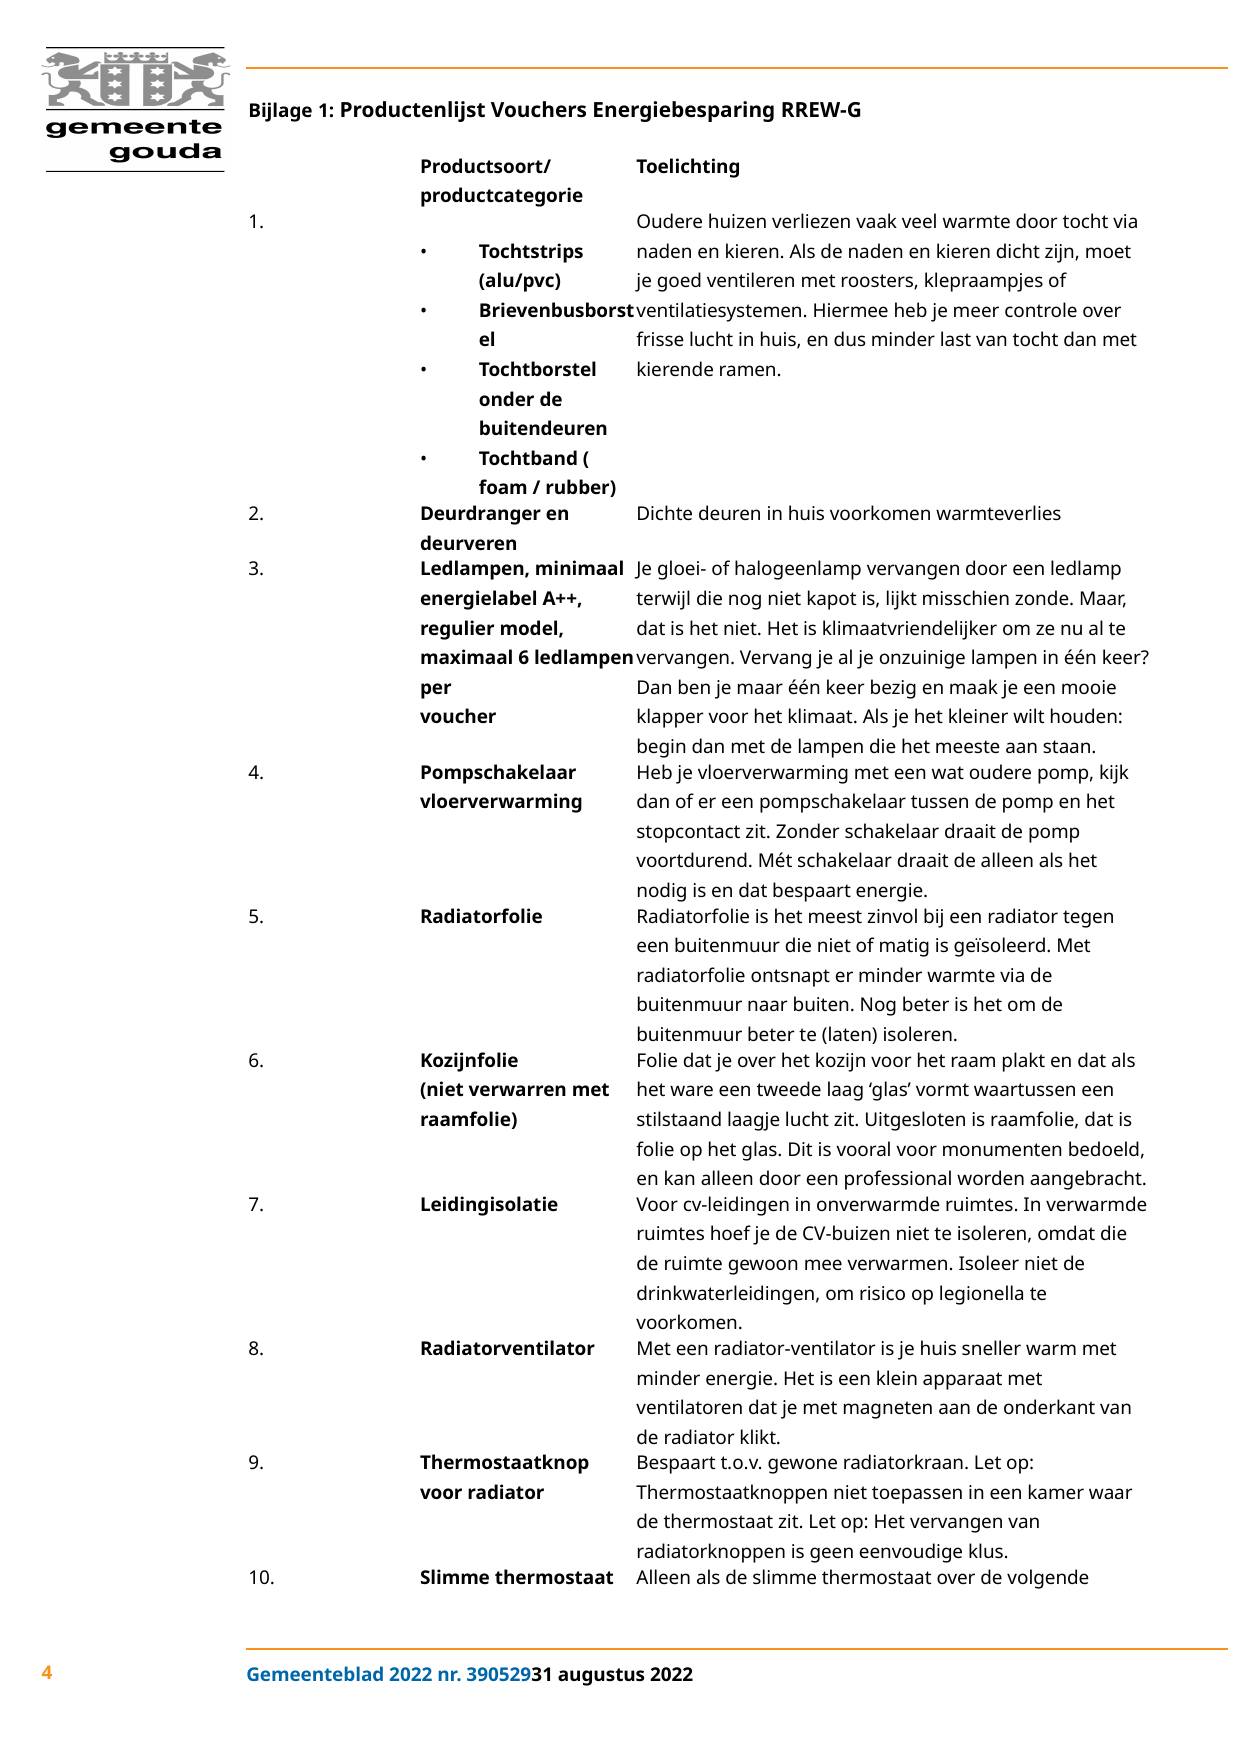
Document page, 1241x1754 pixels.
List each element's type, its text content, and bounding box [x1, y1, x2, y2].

picture [41, 47, 231, 172]
table_cell Slimme thermostaat [420, 1564, 636, 1590]
table_cell Je gloei- of halogeenlamp vervangen door een ledlamp terwijl die nog niet kapot is, lijkt misschien zonde. Maar, dat is het niet. Het is klimaatvriendelijker om ze nu al te vervangen. Vervang je al je onzuinige lampen in één keer? Dan ben je maar één keer bezig en maak je een mooie klapper voor het klimaat. Als je het kleiner wilt houden: begin dan met de lampen die het meeste aan staan. [636, 556, 1152, 759]
table_cell Voor cv-leidingen in onverwarmde ruimtes. In verwarmde ruimtes hoef je de CV-buizen niet te isoleren, omdat die de ruimte gewoon mee verwarmen. Isoleer niet de drinkwaterleidingen, om risico op legionella te voorkomen. [636, 1191, 1152, 1335]
table_cell 3. [248, 556, 420, 759]
table_cell 9. [248, 1450, 420, 1564]
table_cell 2. [248, 500, 420, 556]
table_cell 6. [248, 1047, 420, 1191]
table_cell Thermostaatknop voor radiator [420, 1450, 636, 1564]
table_cell 1. [248, 208, 420, 500]
table_cell Bespaart t.o.v. gewone radiatorkraan. Let op: Thermostaatknoppen niet toepassen in een kamer waar de thermostaat zit. Let op: Het vervangen van radiatorknoppen is geen eenvoudige klus. [636, 1450, 1152, 1564]
table_cell Folie dat je over het kozijn voor het raam plakt en dat als het ware een tweede laag ‘glas’ vormt waartussen een stilstaand laagje lucht zit. Uitgesloten is raamfolie, dat is folie op het glas. Dit is vooral voor monumenten bedoeld, en kan alleen door een professional worden aangebracht. [636, 1047, 1152, 1191]
table_cell Heb je vloerverwarming met een wat oudere pomp, kijk dan of er een pompschakelaar tussen de pomp en het stopcontact zit. Zonder schakelaar draait de pomp voortdurend. Mét schakelaar draait de alleen als het nodig is en dat bespaart energie. [636, 759, 1152, 903]
table_cell Pompschakelaar vloerverwarming [420, 759, 636, 903]
table_cell 10. [248, 1564, 420, 1590]
table_cell Alleen als de slimme thermostaat over de volgende [636, 1564, 1152, 1590]
table_cell Kozijnfolie (niet verwarren met raamfolie) [420, 1047, 636, 1191]
table_cell Radiatorventilator [420, 1335, 636, 1449]
table_cell Leidingisolatie [420, 1191, 636, 1335]
table_header Productsoort/ productcategorie [420, 153, 636, 208]
table_header Toelichting [636, 153, 1152, 208]
table_cell Radiatorfolie is het meest zinvol bij een radiator tegen een buitenmuur die niet of matig is geïsoleerd. Met radiatorfolie ontsnapt er minder warmte via de buitenmuur naar buiten. Nog beter is het om de buitenmuur beter te (laten) isoleren. [636, 903, 1152, 1047]
text Bijlage 1: Productenlijst Vouchers Energiebesparing RREW-G [248, 95, 1152, 123]
table_cell 5. [248, 903, 420, 1047]
table_cell Oudere huizen verliezen vaak veel warmte door tocht via naden en kieren. Als de naden en kieren dicht zijn, moet je goed ventileren met roosters, klepraampjes of ventilatiesystemen. Hiermee heb je meer controle over frisse lucht in huis, en dus minder last van tocht dan met kierende ramen. [636, 208, 1152, 500]
table_cell 8. [248, 1335, 420, 1449]
table_cell 4. [248, 759, 420, 903]
table_header [248, 153, 420, 208]
table_cell Tochtstrips (alu/pvc) Brievenbusborstel Tochtborstel onder de buitendeuren Tochtband ( foam / rubber) [420, 208, 636, 500]
table_cell Met een radiator-ventilator is je huis sneller warm met minder energie. Het is een klein apparaat met ventilatoren dat je met magneten aan de onderkant van de radiator klikt. [636, 1335, 1152, 1449]
table_cell 7. [248, 1191, 420, 1335]
table_cell Ledlampen, minimaal energielabel A++, regulier model, maximaal 6 ledlampen per voucher [420, 556, 636, 759]
table_cell Deurdranger en deurveren [420, 500, 636, 556]
table_cell Dichte deuren in huis voorkomen warmteverlies [636, 500, 1152, 556]
table_cell Radiatorfolie [420, 903, 636, 1047]
